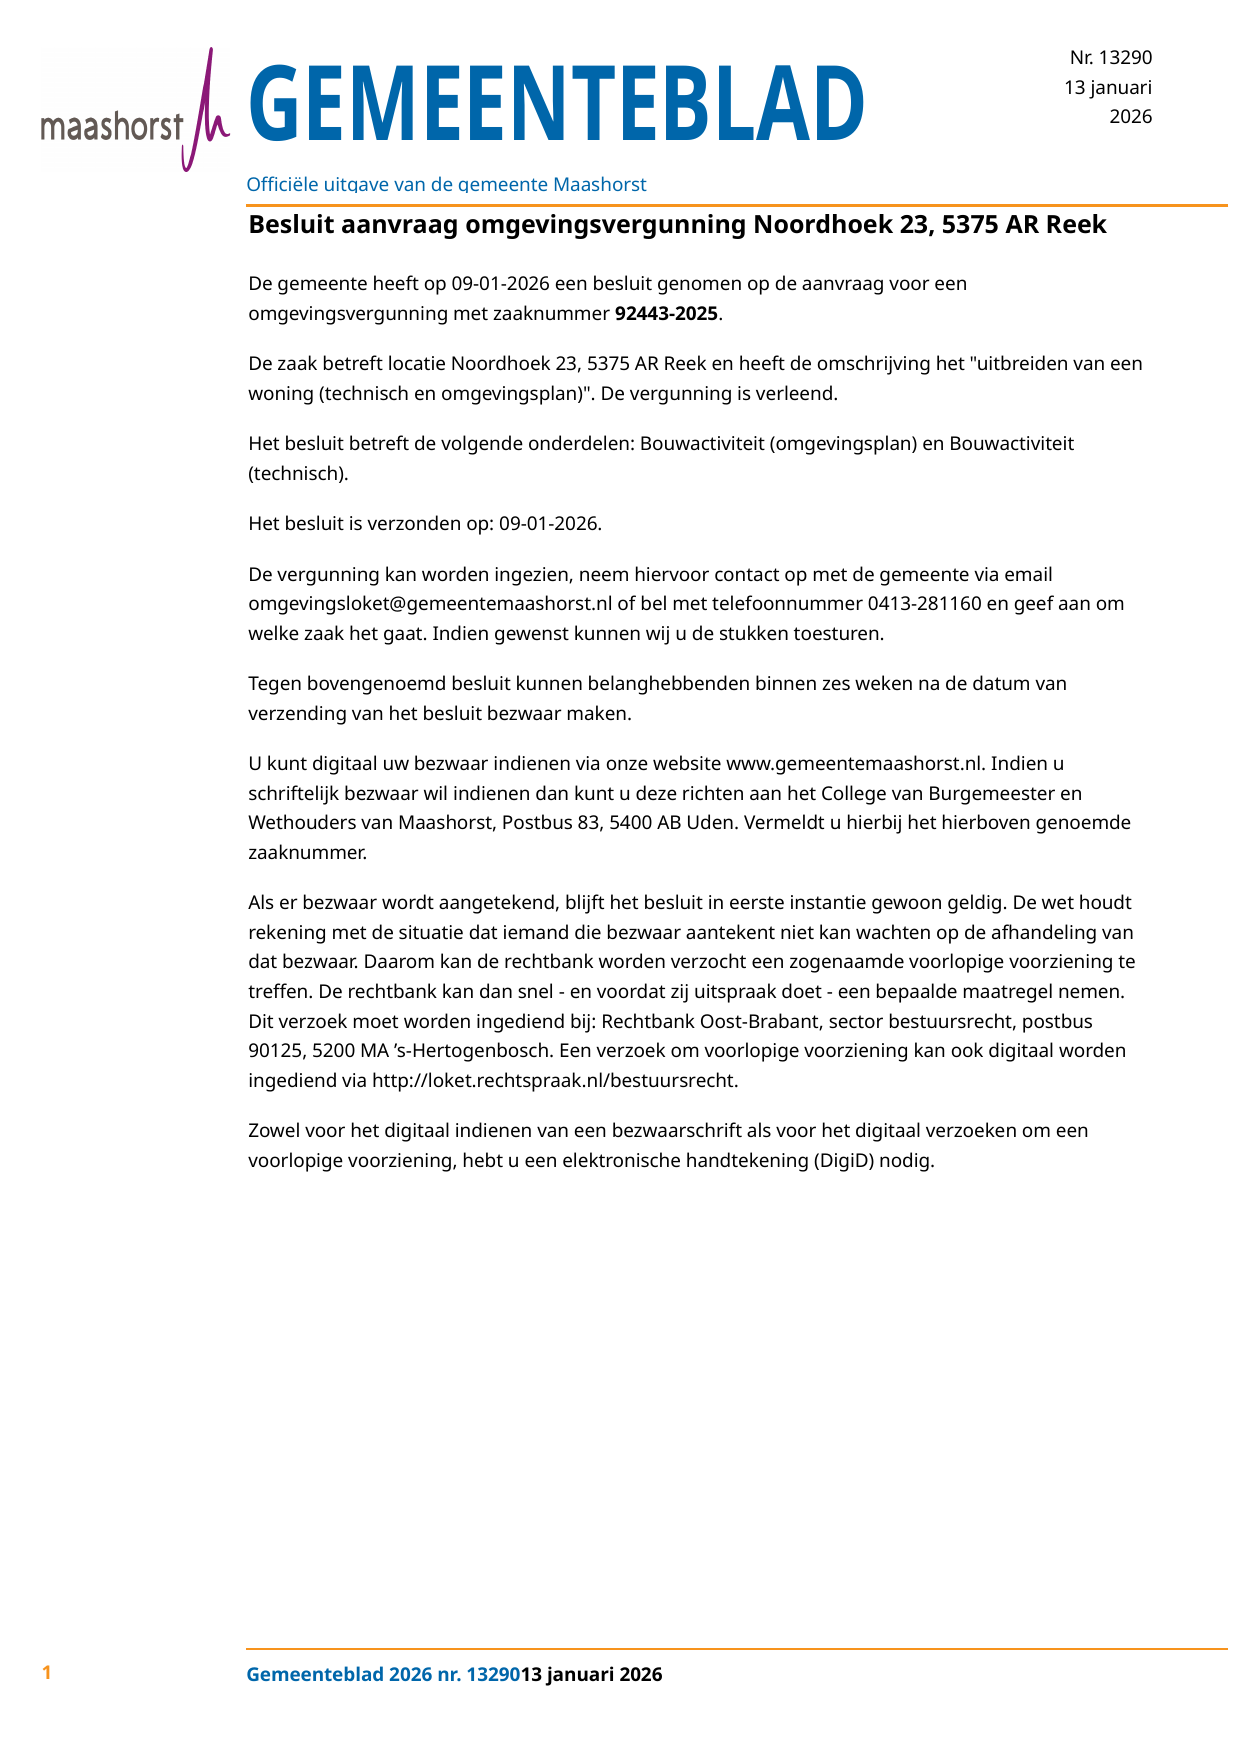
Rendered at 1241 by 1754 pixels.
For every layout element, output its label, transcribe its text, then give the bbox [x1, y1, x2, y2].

text De gemeente heeft op 09-01-2026 een besluit genomen op de aanvraag voor een omgevingsvergunning met zaaknummer 92443-2025. [248, 270, 1152, 326]
text Het besluit betreft de volgende onderdelen: Bouwactiviteit (omgevingsplan) en Bouwactiviteit (technisch). [248, 430, 1152, 486]
text Als er bezwaar wordt aangetekend, blijft het besluit in eerste instantie gewoon geldig. De wet houdt rekening met de situatie dat iemand die bezwaar aantekent niet kan wachten op de afhandeling van dat bezwaar. Daarom kan de rechtbank worden verzocht een zogenaamde voorlopige voorziening te treffen. De rechtbank kan dan snel - en voordat zij uitspraak doet - een bepaalde maatregel nemen. Dit verzoek moet worden ingediend bij: Rechtbank Oost-Brabant, sector bestuursrecht, postbus 90125, 5200 MA ’s-Hertogenbosch. Een verzoek om voorlopige voorziening kan ook digitaal worden ingediend via http://loket.rechtspraak.nl/bestuursrecht. [248, 889, 1152, 1093]
text Het besluit is verzonden op: 09-01-2026. [248, 510, 1152, 536]
picture [41, 47, 231, 172]
text Besluit aanvraag omgevingsvergunning Noordhoek 23, 5375 AR Reek [248, 207, 1152, 241]
text U kunt digitaal uw bezwaar indienen via onze website www.gemeentemaashorst.nl. Indien u schriftelijk bezwaar wil indienen dan kunt u deze richten aan het College van Burgemeester en Wethouders van Maashorst, Postbus 83, 5400 AB Uden. Vermeldt u hierbij het hierboven genoemde zaaknummer. [248, 750, 1152, 865]
text Zowel voor het digitaal indienen van een bezwaarschrift als voor het digitaal verzoeken om een voorlopige voorziening, hebt u een elektronische handtekening (DigiD) nodig. [248, 1117, 1152, 1173]
text De zaak betreft locatie Noordhoek 23, 5375 AR Reek en heeft de omschrijving het "uitbreiden van een woning (technisch en omgevingsplan)". De vergunning is verleend. [248, 350, 1152, 406]
text De vergunning kan worden ingezien, neem hiervoor contact op met de gemeente via email omgevingsloket@gemeentemaashorst.nl of bel met telefoonnummer 0413-281160 en geef aan om welke zaak het gaat. Indien gewenst kunnen wij u de stukken toesturen. [248, 561, 1152, 646]
text Tegen bovengenoemd besluit kunnen belanghebbenden binnen zes weken na de datum van verzending van het besluit bezwaar maken. [248, 670, 1152, 726]
